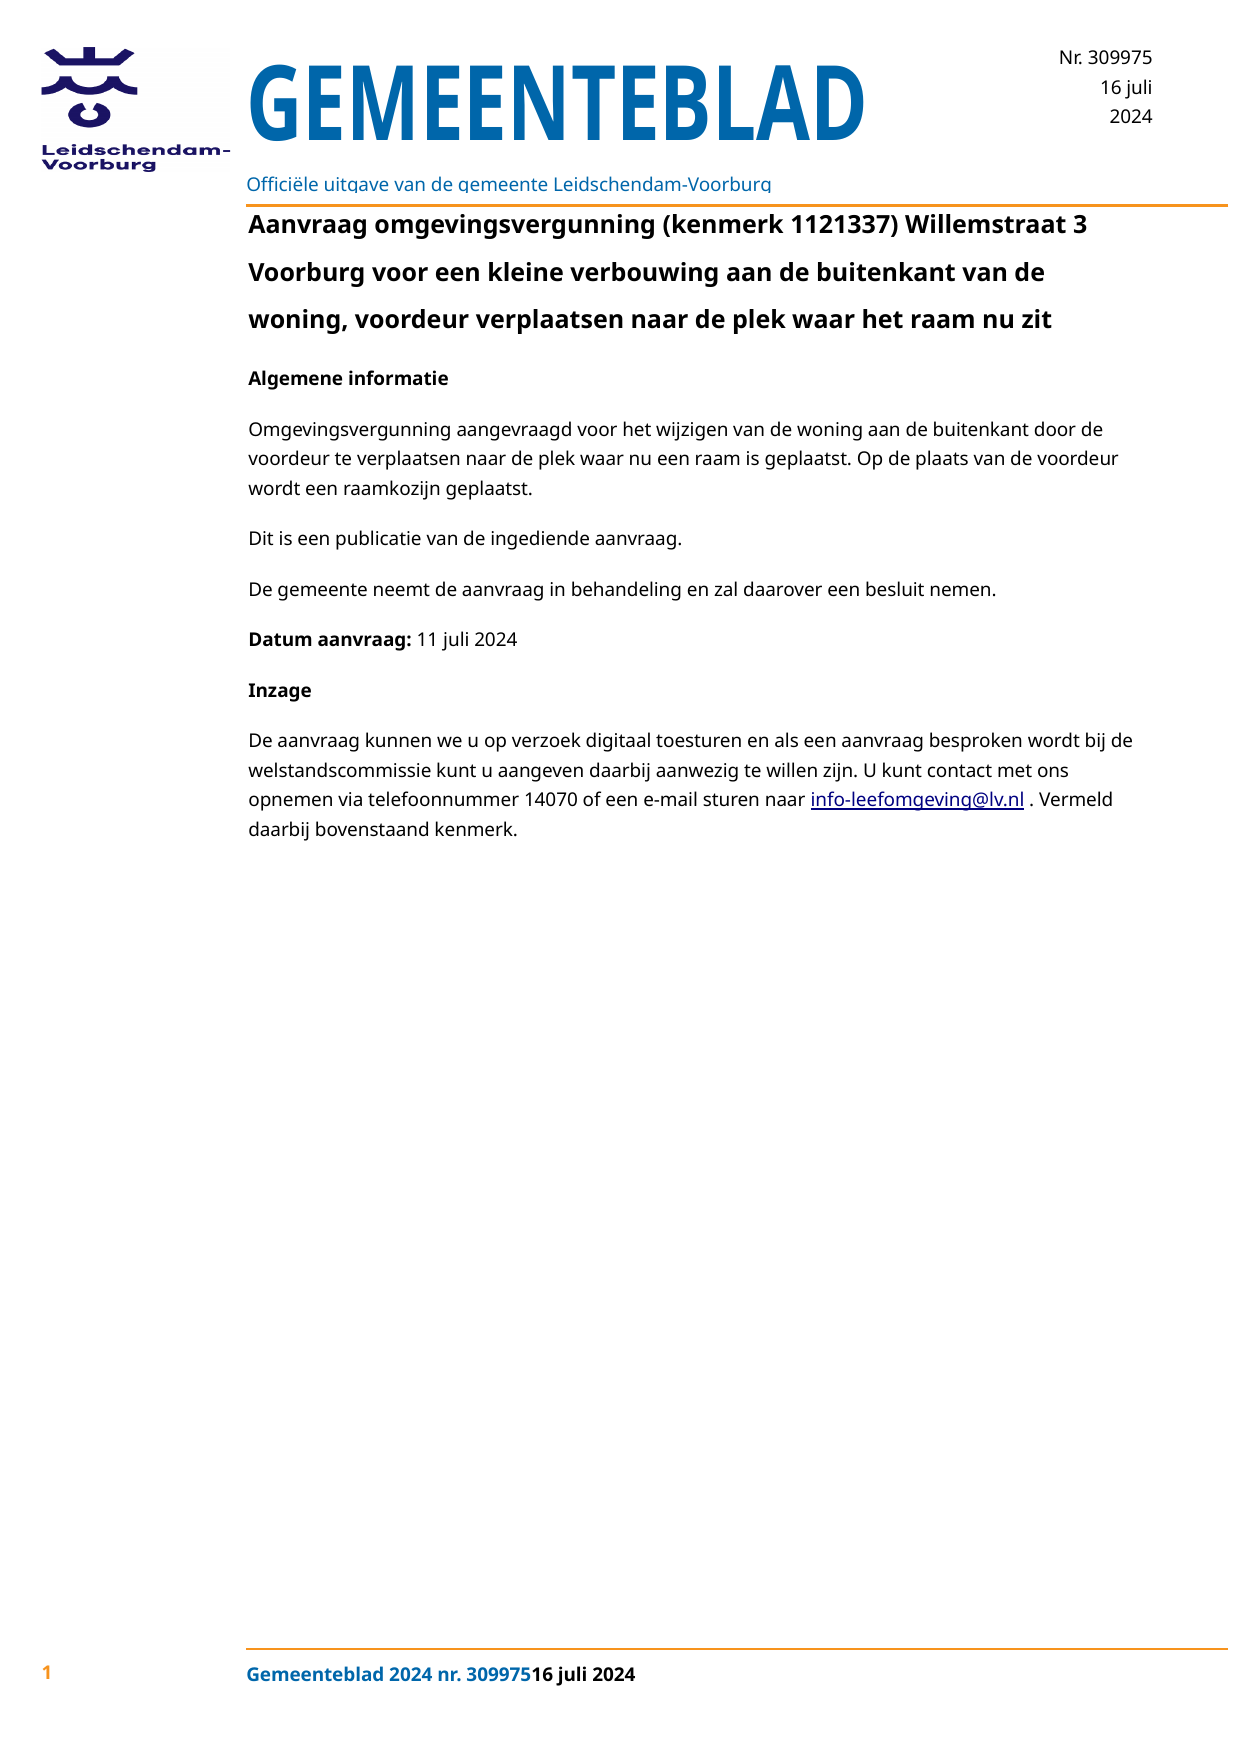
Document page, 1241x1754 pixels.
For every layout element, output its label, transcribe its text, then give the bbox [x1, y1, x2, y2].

text Dit is een publicatie van de ingediende aanvraag. [248, 526, 1152, 551]
text Aanvraag omgevingsvergunning (kenmerk 1121337) Willemstraat 3 Voorburg voor een kleine verbouwing aan de buitenkant van de woning, voordeur verplaatsen naar de plek waar het raam nu zit [248, 207, 1152, 336]
text Algemene informatie [248, 366, 1152, 391]
text Omgevingsvergunning aangevraagd voor het wijzigen van de woning aan de buitenkant door de voordeur te verplaatsen naar de plek waar nu een raam is geplaatst. Op de plaats van de voordeur wordt een raamkozijn geplaatst. [248, 416, 1152, 501]
text Inzage [248, 677, 1152, 702]
text De aanvraag kunnen we u op verzoek digitaal toesturen en als een aanvraag besproken wordt bij de welstandscommissie kunt u aangeven daarbij aanwezig te willen zijn. U kunt contact met ons opnemen via telefoonnummer 14070 of een e-mail sturen naar info-leefomgeving@lv.nl . Vermeld daarbij bovenstaand kenmerk. [248, 727, 1152, 842]
picture [41, 47, 231, 172]
text De gemeente neemt de aanvraag in behandeling en zal daarover een besluit nemen. [248, 576, 1152, 602]
text Datum aanvraag: 11 juli 2024 [248, 626, 1152, 652]
